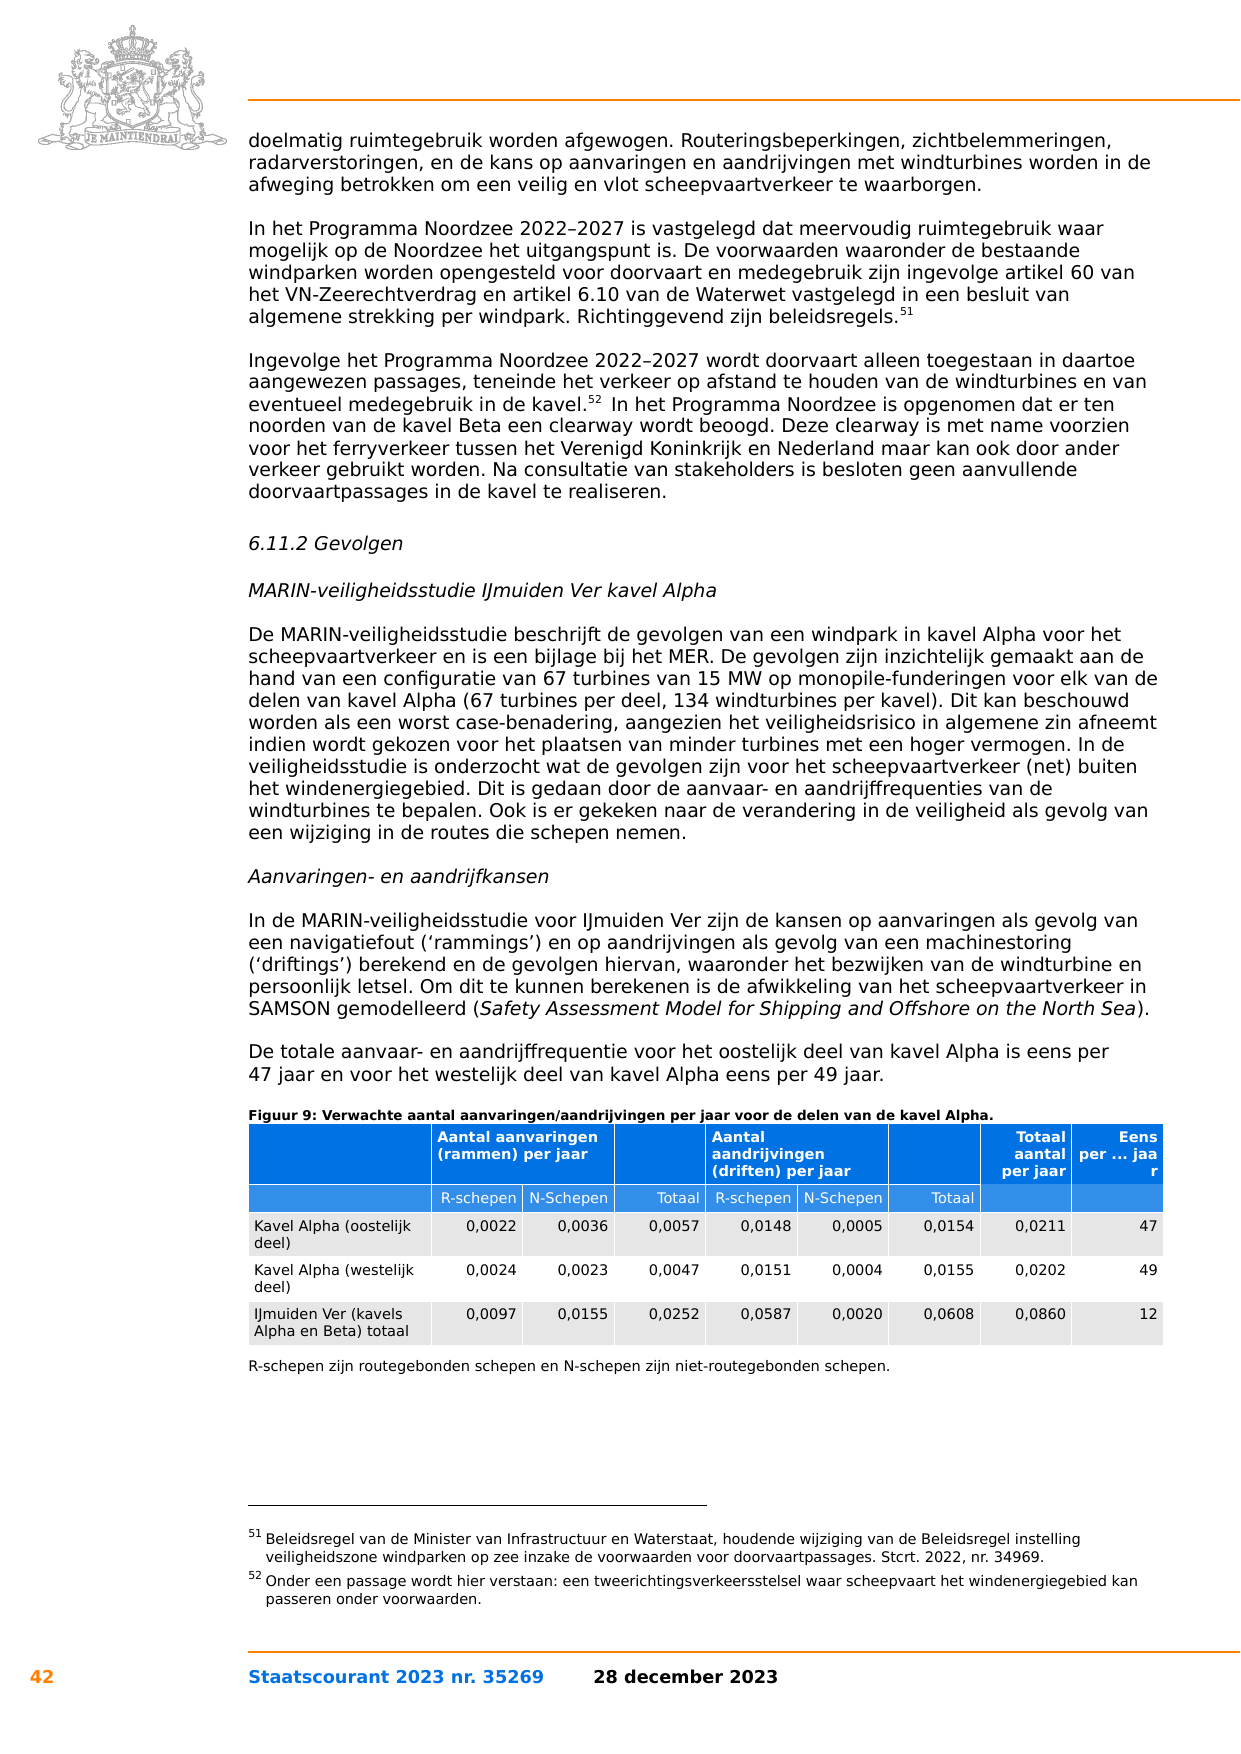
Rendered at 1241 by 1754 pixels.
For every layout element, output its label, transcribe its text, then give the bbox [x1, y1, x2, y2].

subtitle 6.11.2 Gevolgen [248, 533, 1163, 555]
table_cell 49 [1072, 1257, 1163, 1301]
table_cell 0,0023 [523, 1257, 614, 1301]
text doelmatig ruimtegebruik worden afgewogen. Routeringsbeperkingen, zichtbelemmeringen, radarverstoringen, en de kans op aanvaringen en aandrijvingen met windturbines worden in de afweging betrokken om een veilig en vlot scheepvaartverkeer te waarborgen. [248, 130, 1163, 196]
table_cell R-schepen zijn routegebonden schepen en N-schepen zijn niet-routegebonden schepen. [248, 1346, 1163, 1375]
table_cell Totaal aantal per jaar [981, 1124, 1071, 1184]
table_cell 0,0154 [889, 1213, 980, 1256]
table_cell Kavel Alpha (westelijk deel) [249, 1257, 431, 1301]
table_cell N-Schepen [798, 1185, 888, 1212]
table_cell 0,0005 [798, 1213, 888, 1256]
table_cell [889, 1124, 980, 1184]
table_cell 0,0587 [706, 1302, 797, 1345]
table_cell 0,0097 [432, 1302, 522, 1345]
table_cell Eens per ... jaar [1072, 1124, 1163, 1184]
picture [38, 25, 227, 150]
table_cell IJmuiden Ver (kavels Alpha en Beta) totaal [249, 1302, 431, 1345]
table_cell N-Schepen [523, 1185, 614, 1212]
table_cell R-schepen [706, 1185, 797, 1212]
table_cell 47 [1072, 1213, 1163, 1256]
table_cell R-schepen [432, 1185, 522, 1212]
table_cell [249, 1124, 431, 1184]
subtitle Aanvaringen- en aandrijfkansen [248, 866, 1163, 888]
table_cell 0,0202 [981, 1257, 1071, 1301]
table_cell 0,0155 [523, 1302, 614, 1345]
table_header Figuur 9: Verwachte aantal aanvaringen/aandrijvingen per jaar voor de delen van de kavel Alpha. [248, 1107, 1163, 1123]
table_cell [615, 1124, 705, 1184]
table_cell Totaal [615, 1185, 705, 1212]
table_cell Aantal aandrijvingen (driften) per jaar [706, 1124, 888, 1184]
text Ingevolge het Programma Noordzee 2022–2027 wordt doorvaart alleen toegestaan in daartoe aangewezen passages, teneinde het verkeer op afstand te houden van de windturbines en van eventueel medegebruik in de kavel. In het Programma Noordzee is opgenomen dat er ten noorden van de kavel Beta een clearway wordt beoogd. Deze clearway is met name voorzien voor het ferryverkeer tussen het Verenigd Koninkrijk en Nederland maar kan ook door ander verkeer gebruikt worden. Na consultatie van stakeholders is besloten geen aanvullende doorvaartpassages in de kavel te realiseren. [248, 349, 1163, 503]
table_cell Aantal aanvaringen (rammen) per jaar [432, 1124, 614, 1184]
table_cell 0,0155 [889, 1257, 980, 1301]
subtitle MARIN-veiligheidsstudie IJmuiden Ver kavel Alpha [248, 580, 1163, 602]
text Beleidsregel van de Minister van Infrastructuur en Waterstaat, houdende wijziging van de Beleidsregel instelling veiligheidszone windparken op zee inzake de voorwaarden voor doorvaartpassages. Stcrt. 2022, nr. 34969. [248, 1527, 1163, 1566]
table_cell Totaal [889, 1185, 980, 1212]
table_cell 0,0047 [615, 1257, 705, 1301]
table_cell 0,0020 [798, 1302, 888, 1345]
table_cell 0,0211 [981, 1213, 1071, 1256]
table_cell 0,0151 [706, 1257, 797, 1301]
table_cell 0,0024 [432, 1257, 522, 1301]
table_cell 0,0252 [615, 1302, 705, 1345]
table_cell [249, 1185, 431, 1212]
table_cell 0,0057 [615, 1213, 705, 1256]
text In het Programma Noordzee 2022–2027 is vastgelegd dat meervoudig ruimtegebruik waar mogelijk op de Noordzee het uitgangspunt is. De voorwaarden waaronder de bestaande windparken worden opengesteld voor doorvaart en medegebruik zijn ingevolge artikel 60 van het VN-Zeerechtverdrag en artikel 6.10 van de Waterwet vastgelegd in een besluit van algemene strekking per windpark. Richtinggevend zijn beleidsregels. [248, 218, 1163, 328]
table_cell 0,0004 [798, 1257, 888, 1301]
text In de MARIN-veiligheidsstudie voor IJmuiden Ver zijn de kansen op aanvaringen als gevolg van een navigatiefout (‘rammings’) en op aandrijvingen als gevolg van een machinestoring (‘driftings’) berekend en de gevolgen hiervan, waaronder het bezwijken van de windturbine en persoonlijk letsel. Om dit te kunnen berekenen is de afwikkeling van het scheepvaartverkeer in SAMSON gemodelleerd (Safety Assessment Model for Shipping and Offshore on the North Sea). [248, 910, 1163, 1019]
table_cell 0,0860 [981, 1302, 1071, 1345]
text Onder een passage wordt hier verstaan: een tweerichtingsverkeersstelsel waar scheepvaart het windenergiegebied kan passeren onder voorwaarden. [248, 1569, 1163, 1608]
table_cell Kavel Alpha (oostelijk deel) [249, 1213, 431, 1256]
table_cell 12 [1072, 1302, 1163, 1345]
table_cell 0,0036 [523, 1213, 614, 1256]
table_cell 0,0608 [889, 1302, 980, 1345]
text De MARIN-veiligheidsstudie beschrijft de gevolgen van een windpark in kavel Alpha voor het scheepvaartverkeer en is een bijlage bij het MER. De gevolgen zijn inzichtelijk gemaakt aan de hand van een configuratie van 67 turbines van 15 MW op monopile-funderingen voor elk van de delen van kavel Alpha (67 turbines per deel, 134 windturbines per kavel). Dit kan beschouwd worden als een worst case-benadering, aangezien het veiligheidsrisico in algemene zin afneemt indien wordt gekozen voor het plaatsen van minder turbines met een hoger vermogen. In de veiligheidsstudie is onderzocht wat de gevolgen zijn voor het scheepvaartverkeer (net) buiten het windenergiegebied. Dit is gedaan door de aanvaar- en aandrijffrequenties van de windturbines te bepalen. Ook is er gekeken naar de verandering in de veiligheid als gevolg van een wijziging in de routes die schepen nemen. [248, 624, 1163, 844]
text De totale aanvaar- en aandrijffrequentie voor het oostelijk deel van kavel Alpha is eens per 47 jaar en voor het westelijk deel van kavel Alpha eens per 49 jaar. [248, 1041, 1163, 1085]
table_cell 0,0022 [432, 1213, 522, 1256]
table_cell 0,0148 [706, 1213, 797, 1256]
